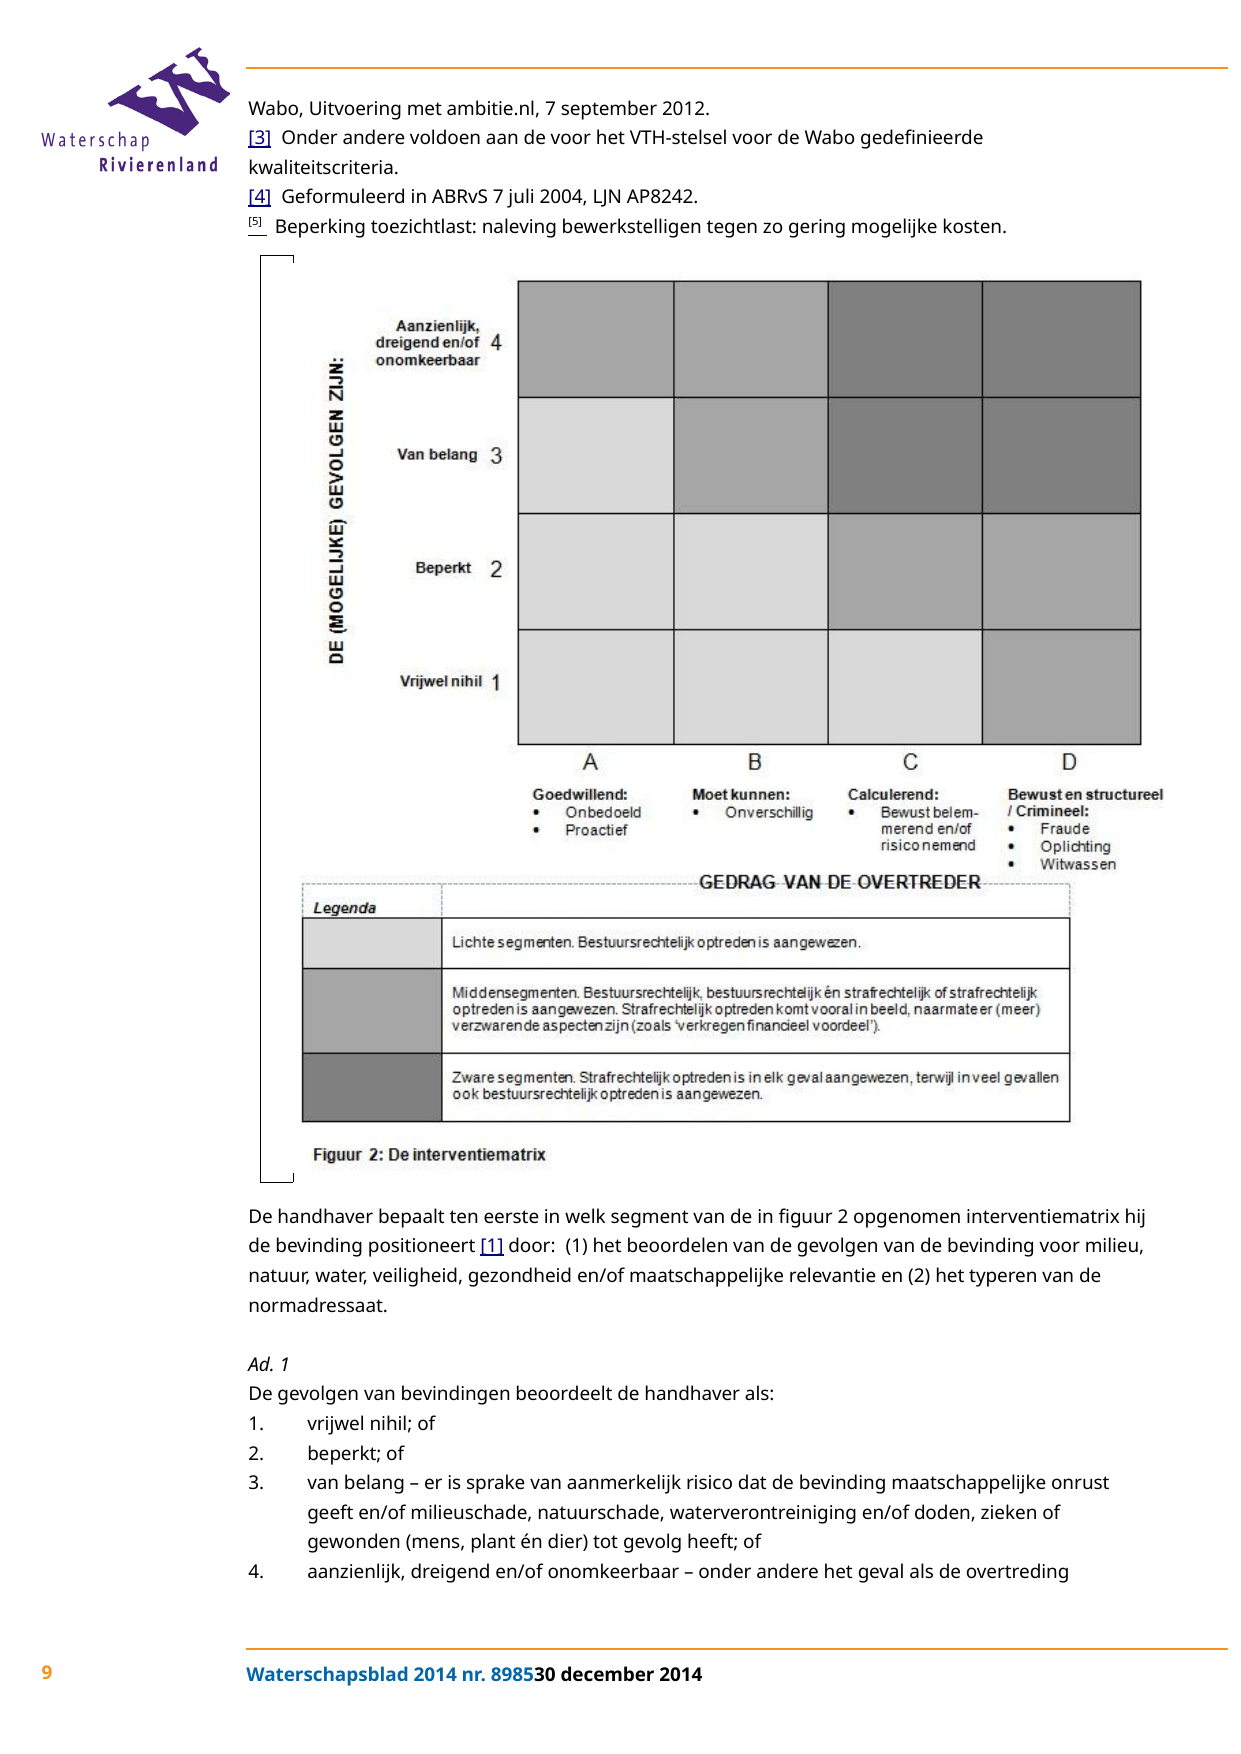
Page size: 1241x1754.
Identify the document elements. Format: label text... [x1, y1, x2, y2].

picture [268, 263, 1173, 1173]
picture [41, 47, 231, 172]
text De handhaver bepaalt ten eerste in welk segment van de in figuur 2 opgenomen interventiematrix hij de bevinding positioneert [1] door: (1) het beoordelen van de gevolgen van de bevinding voor milieu, natuur, water, veiligheid, gezondheid en/of maatschappelijke relevantie en (2) het typeren van de normadressaat. [248, 1203, 1152, 1317]
text De gevolgen van bevindingen beoordeelt de handhaver als: [248, 1381, 1152, 1406]
list van belang – er is sprake van aanmerkelijk risico dat de bevinding maatschappelijke onrust geeft en/of milieuschade, natuurschade, waterverontreiniging en/of doden, zieken of gewonden (mens, plant én dier) tot gevolg heeft; of [248, 1469, 1152, 1554]
list vrijwel nihil; of [248, 1410, 1152, 1436]
text [5] Beperking toezichtlast: naleving bewerkstelligen tegen zo gering mogelijke kosten. [248, 213, 1152, 239]
text [3] Onder andere voldoen aan de voor het VTH-stelsel voor de Wabo gedefinieerde [248, 124, 1152, 150]
text kwaliteitscriteria. [248, 154, 1152, 180]
text [4] Geformuleerd in ABRvS 7 juli 2004, LJN AP8242. [248, 183, 1152, 209]
list aanzienlijk, dreigend en/of onomkeerbaar – onder andere het geval als de overtreding [248, 1558, 1152, 1584]
text Wabo, Uitvoering met ambitie.nl, 7 september 2012. [248, 95, 1152, 121]
list beperkt; of [248, 1440, 1152, 1465]
text Ad. 1 [248, 1351, 1152, 1377]
